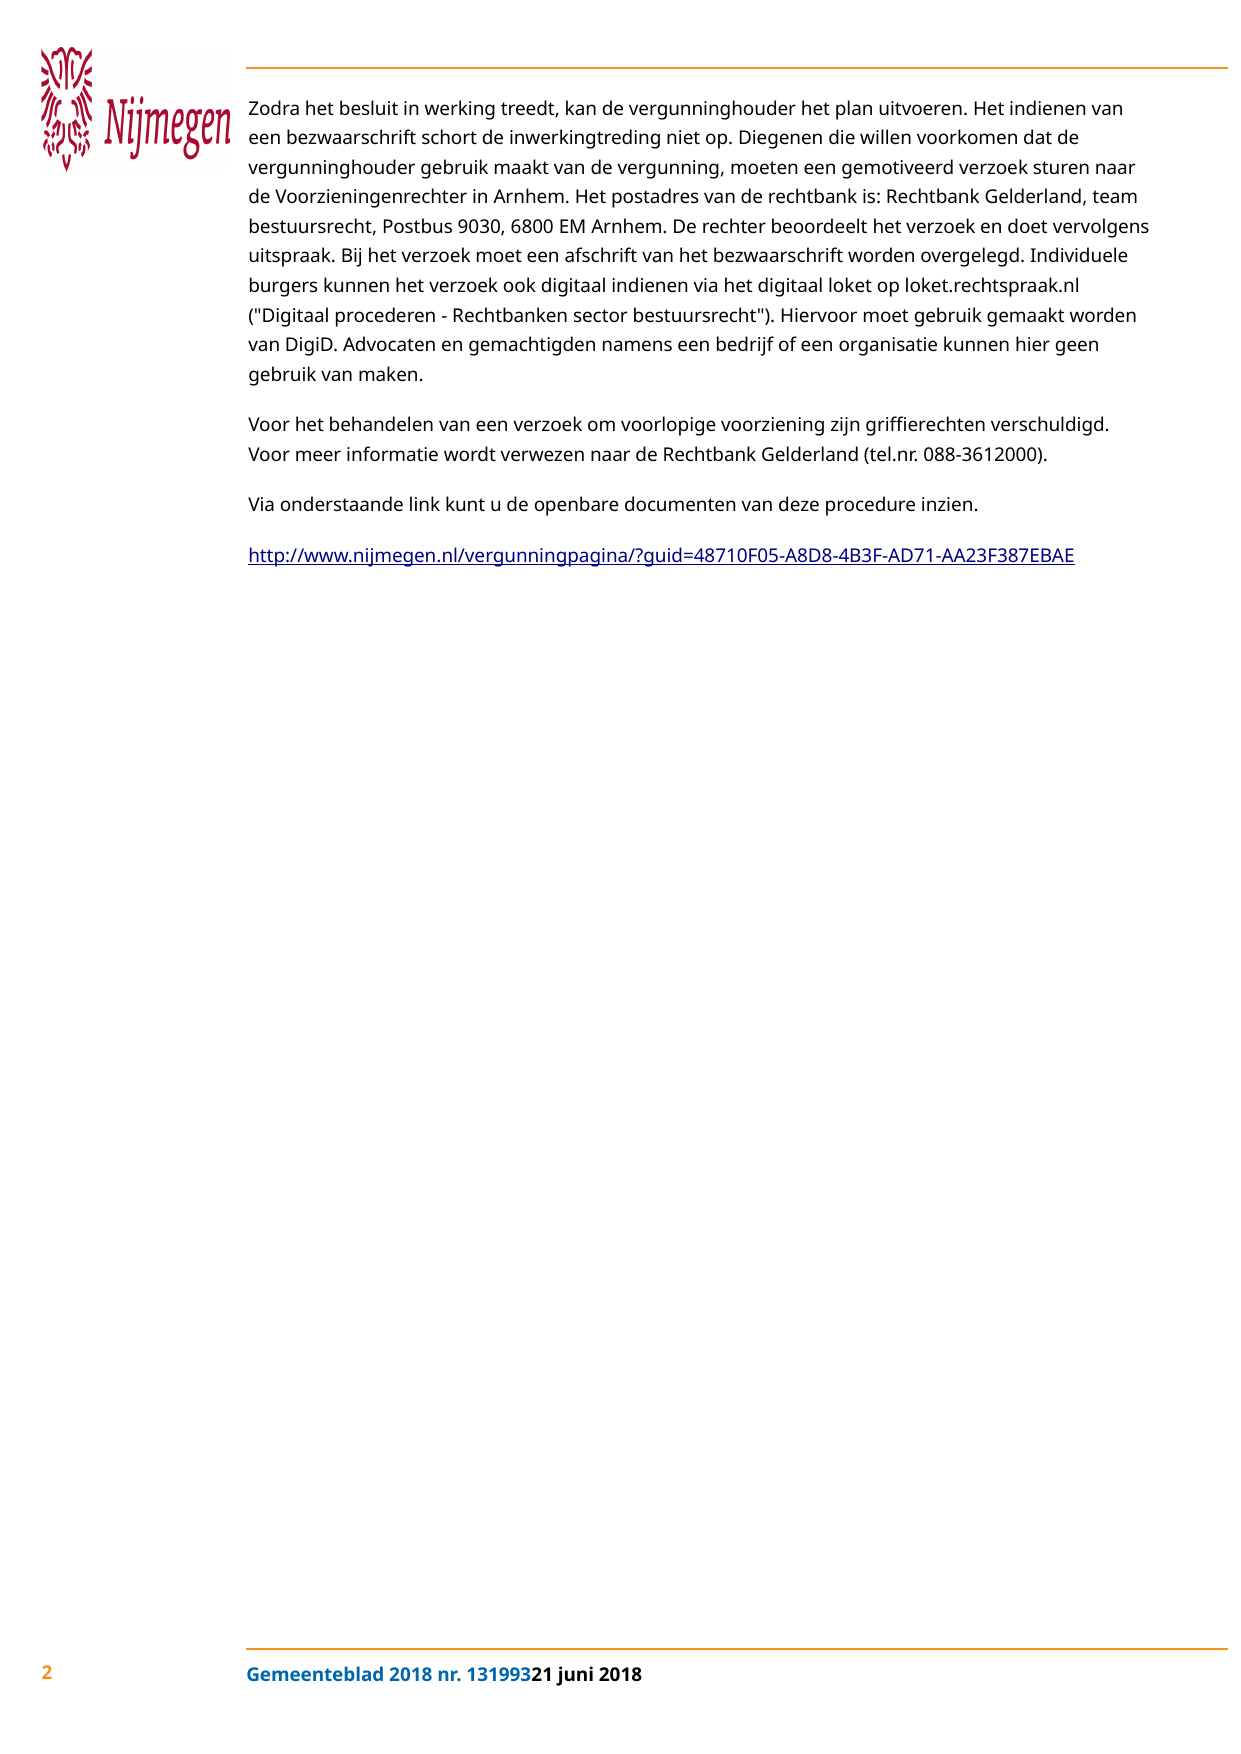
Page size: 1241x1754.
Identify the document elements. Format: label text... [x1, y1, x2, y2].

text http://www.nijmegen.nl/vergunningpagina/?guid=48710F05-A8D8-4B3F-AD71-AA23F387EBAE [248, 542, 1152, 568]
text Via onderstaande link kunt u de openbare documenten van deze procedure inzien. [248, 491, 1152, 517]
picture [41, 47, 231, 172]
text Voor het behandelen van een verzoek om voorlopige voorziening zijn griffierechten verschuldigd. Voor meer informatie wordt verwezen naar de Rechtbank Gelderland (tel.nr. 088-3612000). [248, 411, 1152, 467]
text Zodra het besluit in werking treedt, kan de vergunninghouder het plan uitvoeren. Het indienen van een bezwaarschrift schort de inwerkingtreding niet op. Diegenen die willen voorkomen dat de vergunninghouder gebruik maakt van de vergunning, moeten een gemotiveerd verzoek sturen naar de Voorzieningenrechter in Arnhem. Het postadres van de rechtbank is: Rechtbank Gelderland, team bestuursrecht, Postbus 9030, 6800 EM Arnhem. De rechter beoordeelt het verzoek en doet vervolgens uitspraak. Bij het verzoek moet een afschrift van het bezwaarschrift worden overgelegd. Individuele burgers kunnen het verzoek ook digitaal indienen via het digitaal loket op loket.rechtspraak.nl ("Digitaal procederen - Rechtbanken sector bestuursrecht"). Hiervoor moet gebruik gemaakt worden van DigiD. Advocaten en gemachtigden namens een bedrijf of een organisatie kunnen hier geen gebruik van maken. [248, 95, 1152, 387]
